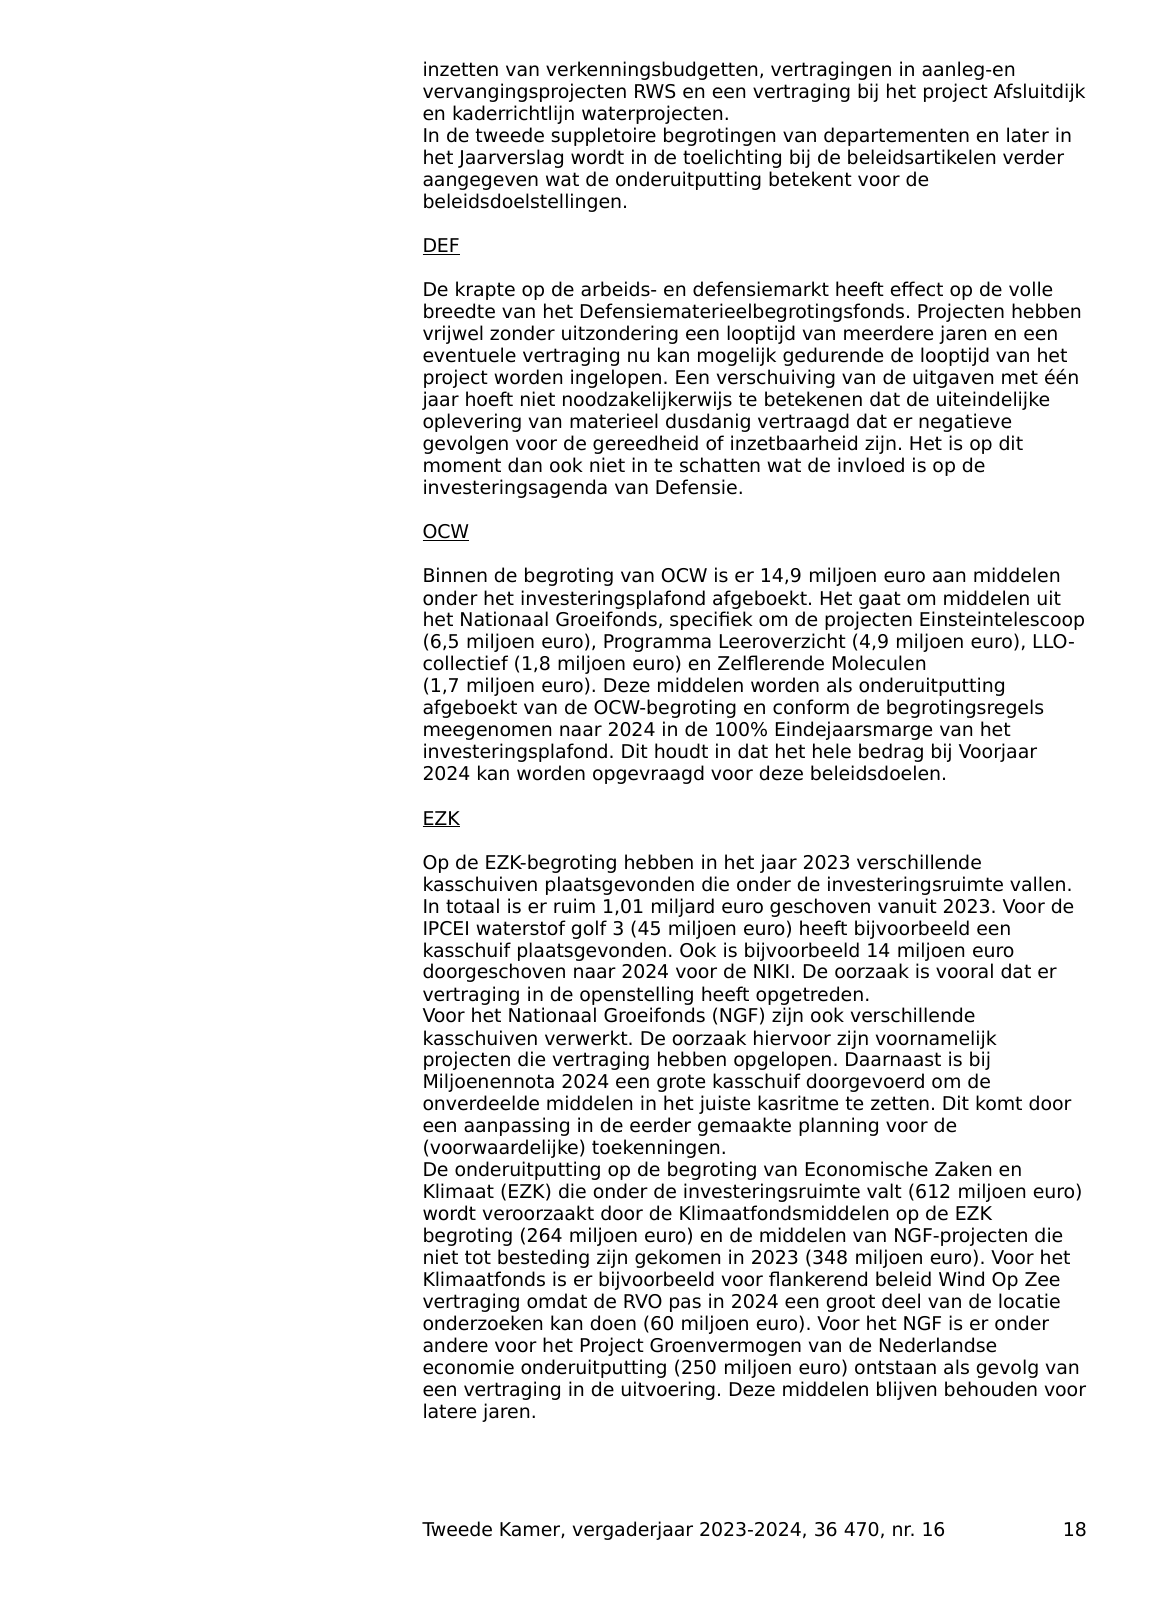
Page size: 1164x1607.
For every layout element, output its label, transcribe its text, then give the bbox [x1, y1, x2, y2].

text Voor het Nationaal Groeifonds (NGF) zijn ook verschillende kasschuiven verwerkt. De oorzaak hiervoor zijn voornamelijk projecten die vertraging hebben opgelopen. Daarnaast is bij Miljoenennota 2024 een grote kasschuif doorgevoerd om de onverdeelde middelen in het juiste kasritme te zetten. Dit komt door een aanpassing in de eerder gemaakte planning voor de (voorwaardelijke) toekenningen. [422, 1005, 1087, 1159]
text De krapte op de arbeids- en defensiemarkt heeft effect op de volle breedte van het Defensiematerieelbegrotingsfonds. Projecten hebben vrijwel zonder uitzondering een looptijd van meerdere jaren en een eventuele vertraging nu kan mogelijk gedurende de looptijd van het project worden ingelopen. Een verschuiving van de uitgaven met één jaar hoeft niet noodzakelijkerwijs te betekenen dat de uiteindelijke oplevering van materieel dusdanig vertraagd dat er negatieve gevolgen voor de gereedheid of inzetbaarheid zijn. Het is op dit moment dan ook niet in te schatten wat de invloed is op de investeringsagenda van Defensie. [422, 279, 1087, 499]
text In de tweede suppletoire begrotingen van departementen en later in het Jaarverslag wordt in de toelichting bij de beleidsartikelen verder aangegeven wat de onderuitputting betekent voor de beleidsdoelstellingen. [422, 125, 1087, 213]
text inzetten van verkenningsbudgetten, vertragingen in aanleg-en vervangingsprojecten RWS en een vertraging bij het project Afsluitdijk en kaderrichtlijn waterprojecten. [422, 59, 1087, 125]
text De onderuitputting op de begroting van Economische Zaken en Klimaat (EZK) die onder de investeringsruimte valt (612 miljoen euro) wordt veroorzaakt door de Klimaatfondsmiddelen op de EZK begroting (264 miljoen euro) en de middelen van NGF-projecten die niet tot besteding zijn gekomen in 2023 (348 miljoen euro). Voor het Klimaatfonds is er bijvoorbeeld voor flankerend beleid Wind Op Zee vertraging omdat de RVO pas in 2024 een groot deel van de locatie onderzoeken kan doen (60 miljoen euro). Voor het NGF is er onder andere voor het Project Groenvermogen van de Nederlandse economie onderuitputting (250 miljoen euro) ontstaan als gevolg van een vertraging in de uitvoering. Deze middelen blijven behouden voor latere jaren. [422, 1159, 1087, 1423]
text Binnen de begroting van OCW is er 14,9 miljoen euro aan middelen onder het investeringsplafond afgeboekt. Het gaat om middelen uit het Nationaal Groeifonds, specifiek om de projecten Einsteintelescoop (6,5 miljoen euro), Programma Leeroverzicht (4,9 miljoen euro), LLO-collectief (1,8 miljoen euro) en Zelflerende Moleculen (1,7 miljoen euro). Deze middelen worden als onderuitputting afgeboekt van de OCW-begroting en conform de begrotingsregels meegenomen naar 2024 in de 100% Eindejaarsmarge van het investeringsplafond. Dit houdt in dat het hele bedrag bij Voorjaar 2024 kan worden opgevraagd voor deze beleidsdoelen. [422, 565, 1087, 785]
text Op de EZK-begroting hebben in het jaar 2023 verschillende kasschuiven plaatsgevonden die onder de investeringsruimte vallen. In totaal is er ruim 1,01 miljard euro geschoven vanuit 2023. Voor de IPCEI waterstof golf 3 (45 miljoen euro) heeft bijvoorbeeld een kasschuif plaatsgevonden. Ook is bijvoorbeeld 14 miljoen euro doorgeschoven naar 2024 voor de NIKI. De oorzaak is vooral dat er vertraging in de openstelling heeft opgetreden. [422, 852, 1087, 1005]
subtitle DEF [422, 235, 1087, 257]
subtitle OCW [422, 521, 1087, 543]
subtitle EZK [422, 807, 1087, 829]
